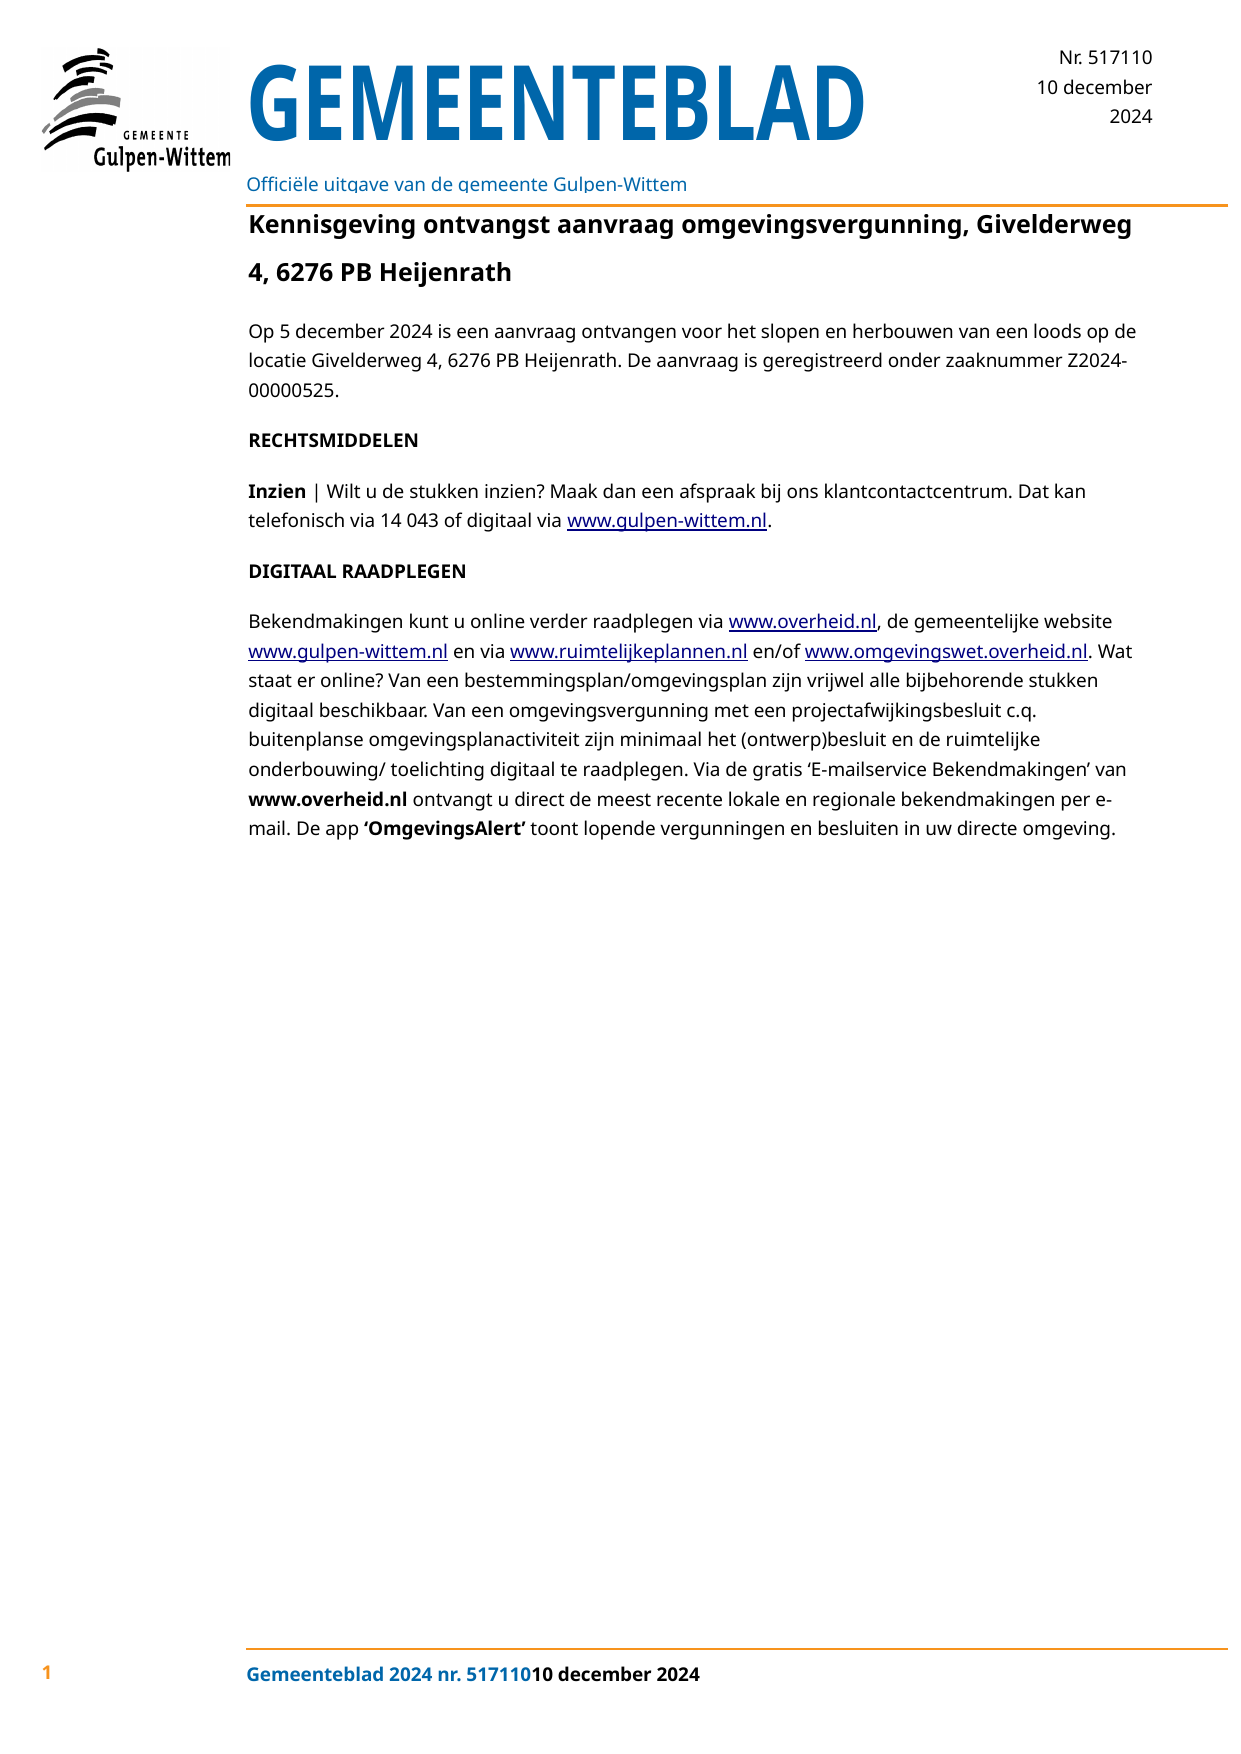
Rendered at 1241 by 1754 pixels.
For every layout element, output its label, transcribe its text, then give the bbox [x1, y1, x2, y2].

text RECHTSMIDDELEN [248, 427, 1152, 453]
text Op 5 december 2024 is een aanvraag ontvangen voor het slopen en herbouwen van een loods op de locatie Givelderweg 4, 6276 PB Heijenrath. De aanvraag is geregistreerd onder zaaknummer Z2024-00000525. [248, 318, 1152, 403]
text Inzien | Wilt u de stukken inzien? Maak dan een afspraak bij ons klantcontactcentrum. Dat kan telefonisch via 14 043 of digitaal via www.gulpen-wittem.nl. [248, 478, 1152, 533]
text Bekendmakingen kunt u online verder raadplegen via www.overheid.nl, de gemeentelijke website www.gulpen-wittem.nl en via www.ruimtelijkeplannen.nl en/of www.omgevingswet.overheid.nl. Wat staat er online? Van een bestemmingsplan/omgevingsplan zijn vrijwel alle bijbehorende stukken digitaal beschikbaar. Van een omgevingsvergunning met een projectafwijkingsbesluit c.q. buitenplanse omgevingsplanactiviteit zijn minimaal het (ontwerp)besluit en de ruimtelijke onderbouwing/ toelichting digitaal te raadplegen. Via de gratis ‘E-mailservice Bekendmakingen’ van www.overheid.nl ontvangt u direct de meest recente lokale en regionale bekendmakingen per e-mail. De app ‘OmgevingsAlert’ toont lopende vergunningen en besluiten in uw directe omgeving. [248, 608, 1152, 841]
text Kennisgeving ontvangst aanvraag omgevingsvergunning, Givelderweg 4, 6276 PB Heijenrath [248, 207, 1152, 288]
picture [41, 47, 231, 172]
text DIGITAAL RAADPLEGEN [248, 558, 1152, 584]
